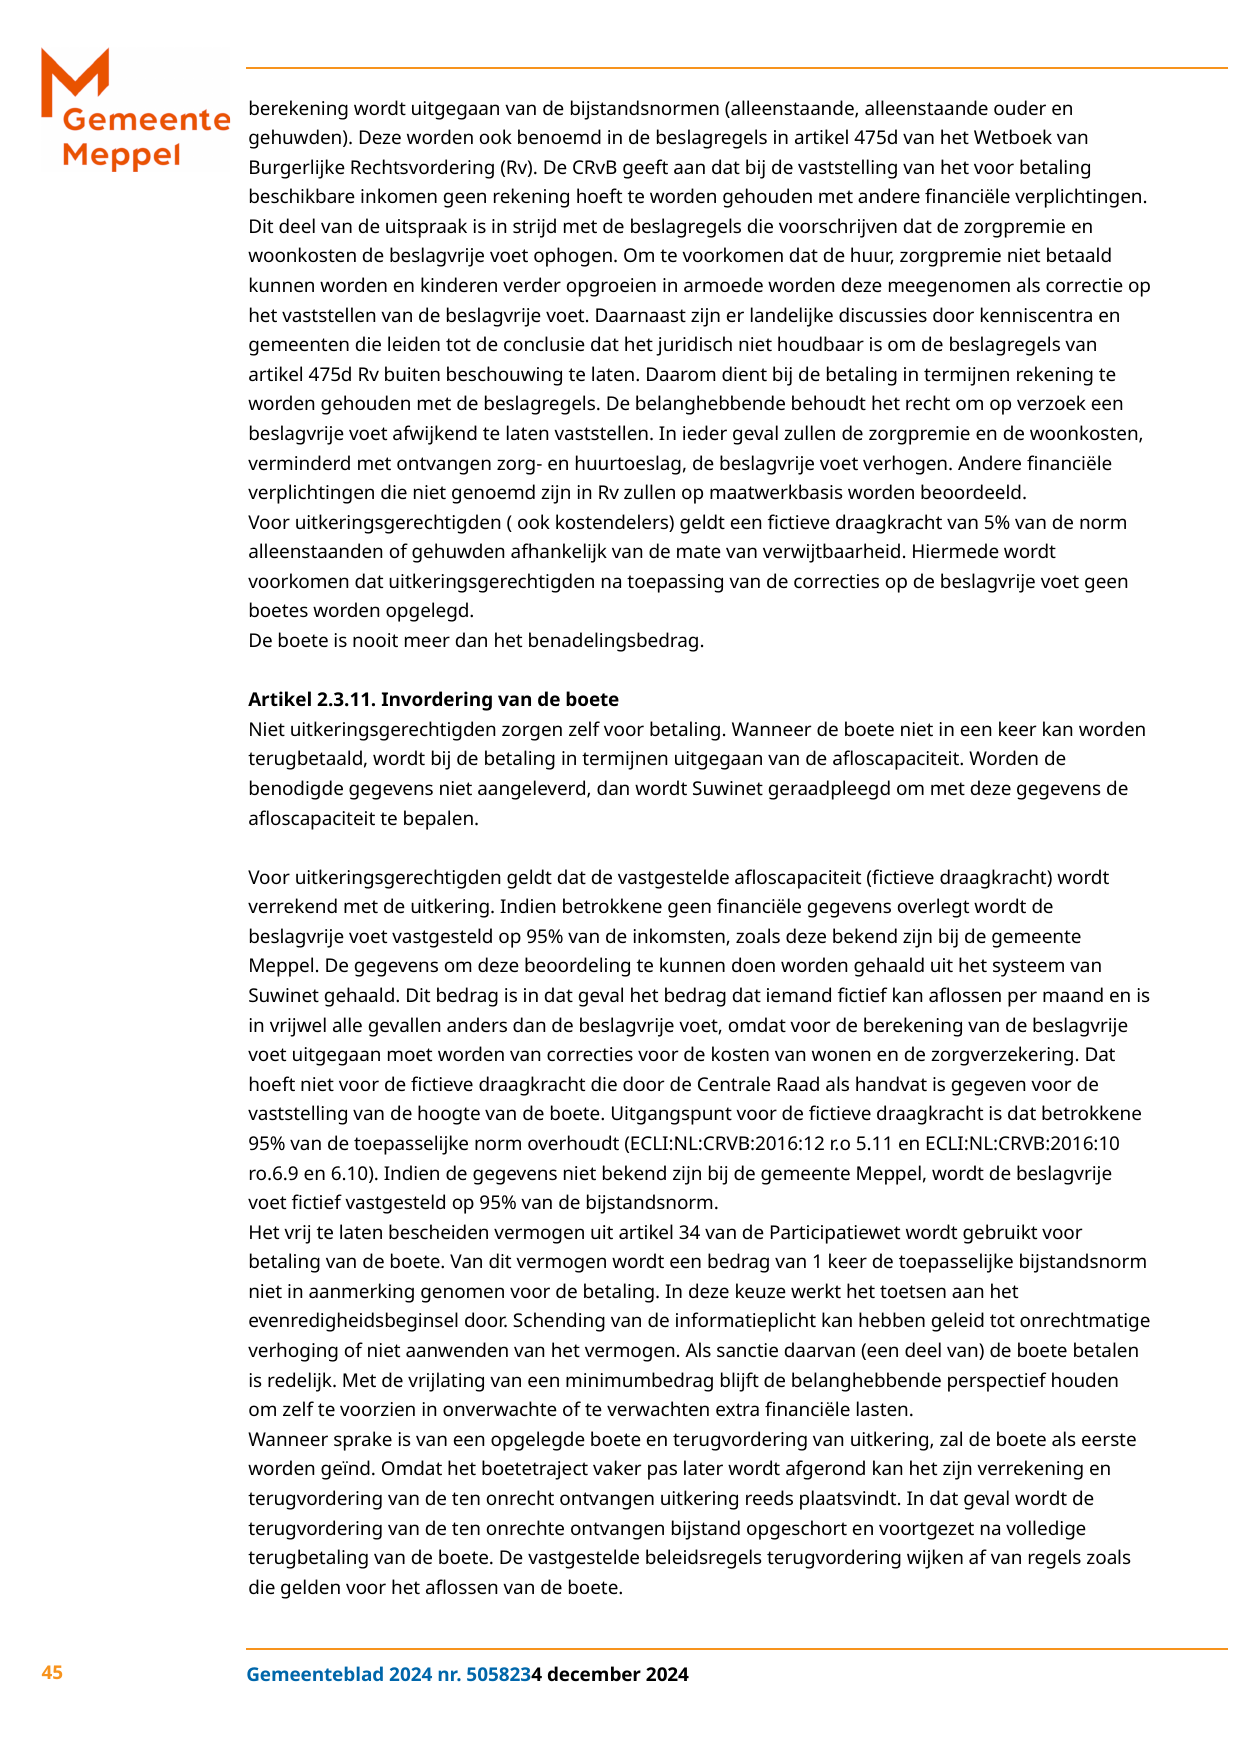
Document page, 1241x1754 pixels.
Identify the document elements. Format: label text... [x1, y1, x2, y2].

picture [41, 47, 231, 172]
text berekening wordt uitgegaan van de bijstandsnormen (alleenstaande, alleenstaande ouder en gehuwden). Deze worden ook benoemd in de beslagregels in artikel 475d van het Wetboek van Burgerlijke Rechtsvordering (Rv). De CRvB geeft aan dat bij de vaststelling van het voor betaling beschikbare inkomen geen rekening hoeft te worden gehouden met andere financiële verplichtingen. Dit deel van de uitspraak is in strijd met de beslagregels die voorschrijven dat de zorgpremie en woonkosten de beslagvrije voet ophogen. Om te voorkomen dat de huur, zorgpremie niet betaald kunnen worden en kinderen verder opgroeien in armoede worden deze meegenomen als correctie op het vaststellen van de beslagvrije voet. Daarnaast zijn er landelijke discussies door kenniscentra en gemeenten die leiden tot de conclusie dat het juridisch niet houdbaar is om de beslagregels van artikel 475d Rv buiten beschouwing te laten. Daarom dient bij de betaling in termijnen rekening te worden gehouden met de beslagregels. De belanghebbende behoudt het recht om op verzoek een beslagvrije voet afwijkend te laten vaststellen. In ieder geval zullen de zorgpremie en de woonkosten, verminderd met ontvangen zorg- en huurtoeslag, de beslagvrije voet verhogen. Andere financiële verplichtingen die niet genoemd zijn in Rv zullen op maatwerkbasis worden beoordeeld. [248, 95, 1152, 505]
text Artikel 2.3.11. Invordering van de boete [248, 686, 1152, 712]
text Wanneer sprake is van een opgelegde boete en terugvordering van uitkering, zal de boete als eerste worden geïnd. Omdat het boetetraject vaker pas later wordt afgerond kan het zijn verrekening en terugvordering van de ten onrecht ontvangen uitkering reeds plaatsvindt. In dat geval wordt de terugvordering van de ten onrechte ontvangen bijstand opgeschort en voortgezet na volledige terugbetaling van de boete. De vastgestelde beleidsregels terugvordering wijken af van regels zoals die gelden voor het aflossen van de boete. [248, 1426, 1152, 1600]
text De boete is nooit meer dan het benadelingsbedrag. [248, 627, 1152, 653]
text Voor uitkeringsgerechtigden geldt dat de vastgestelde afloscapaciteit (fictieve draagkracht) wordt verrekend met de uitkering. Indien betrokkene geen financiële gegevens overlegt wordt de beslagvrije voet vastgesteld op 95% van de inkomsten, zoals deze bekend zijn bij de gemeente Meppel. De gegevens om deze beoordeling te kunnen doen worden gehaald uit het systeem van Suwinet gehaald. Dit bedrag is in dat geval het bedrag dat iemand fictief kan aflossen per maand en is in vrijwel alle gevallen anders dan de beslagvrije voet, omdat voor de berekening van de beslagvrije voet uitgegaan moet worden van correcties voor de kosten van wonen en de zorgverzekering. Dat hoeft niet voor de fictieve draagkracht die door de Centrale Raad als handvat is gegeven voor de vaststelling van de hoogte van de boete. Uitgangspunt voor de fictieve draagkracht is dat betrokkene 95% van de toepasselijke norm overhoudt (ECLI:NL:CRVB:2016:12 r.o 5.11 en ECLI:NL:CRVB:2016:10 ro.6.9 en 6.10). Indien de gegevens niet bekend zijn bij de gemeente Meppel, wordt de beslagvrije voet fictief vastgesteld op 95% van de bijstandsnorm. [248, 864, 1152, 1215]
text Voor uitkeringsgerechtigden ( ook kostendelers) geldt een fictieve draagkracht van 5% van de norm alleenstaanden of gehuwden afhankelijk van de mate van verwijtbaarheid. Hiermede wordt voorkomen dat uitkeringsgerechtigden na toepassing van de correcties op de beslagvrije voet geen boetes worden opgelegd. [248, 509, 1152, 623]
text Het vrij te laten bescheiden vermogen uit artikel 34 van de Participatiewet wordt gebruikt voor betaling van de boete. Van dit vermogen wordt een bedrag van 1 keer de toepasselijke bijstandsnorm niet in aanmerking genomen voor de betaling. In deze keuze werkt het toetsen aan het evenredigheidsbeginsel door. Schending van de informatieplicht kan hebben geleid tot onrechtmatige verhoging of niet aanwenden van het vermogen. Als sanctie daarvan (een deel van) de boete betalen is redelijk. Met de vrijlating van een minimumbedrag blijft de belanghebbende perspectief houden om zelf te voorzien in onverwachte of te verwachten extra financiële lasten. [248, 1219, 1152, 1422]
text Niet uitkeringsgerechtigden zorgen zelf voor betaling. Wanneer de boete niet in een keer kan worden terugbetaald, wordt bij de betaling in termijnen uitgegaan van de afloscapaciteit. Worden de benodigde gegevens niet aangeleverd, dan wordt Suwinet geraadpleegd om met deze gegevens de afloscapaciteit te bepalen. [248, 716, 1152, 831]
